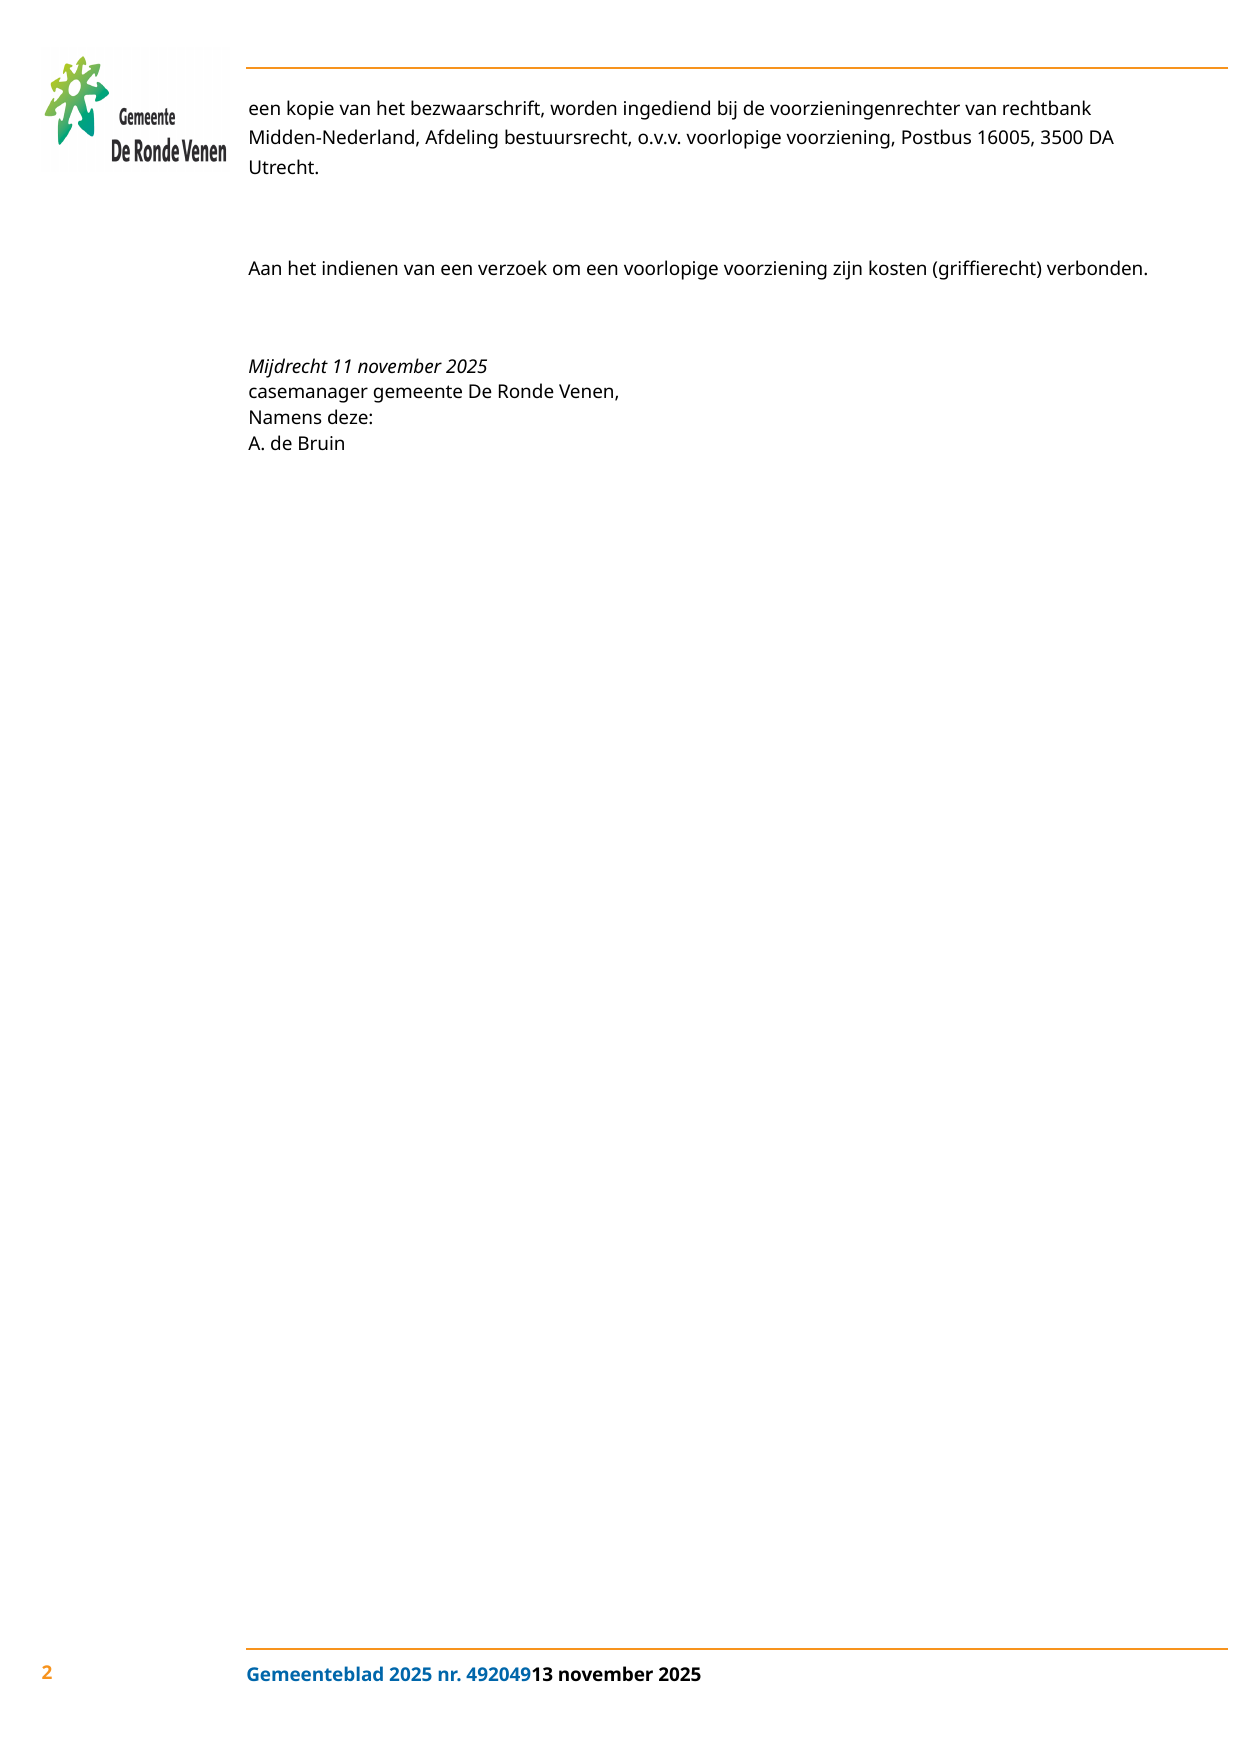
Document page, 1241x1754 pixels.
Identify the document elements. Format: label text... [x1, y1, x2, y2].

text Namens deze: [248, 404, 1152, 430]
picture [41, 47, 231, 172]
text Aan het indienen van een verzoek om een voorlopige voorziening zijn kosten (griffierecht) verbonden. [248, 255, 1152, 281]
text Mijdrecht 11 november 2025 [248, 353, 1152, 379]
text casemanager gemeente De Ronde Venen, [248, 379, 1152, 404]
text A. de Bruin [248, 430, 1152, 456]
text een kopie van het bezwaarschrift, worden ingediend bij de voorzieningenrechter van rechtbank Midden-Nederland, Afdeling bestuursrecht, o.v.v. voorlopige voorziening, Postbus 16005, 3500 DA Utrecht. [248, 95, 1152, 180]
